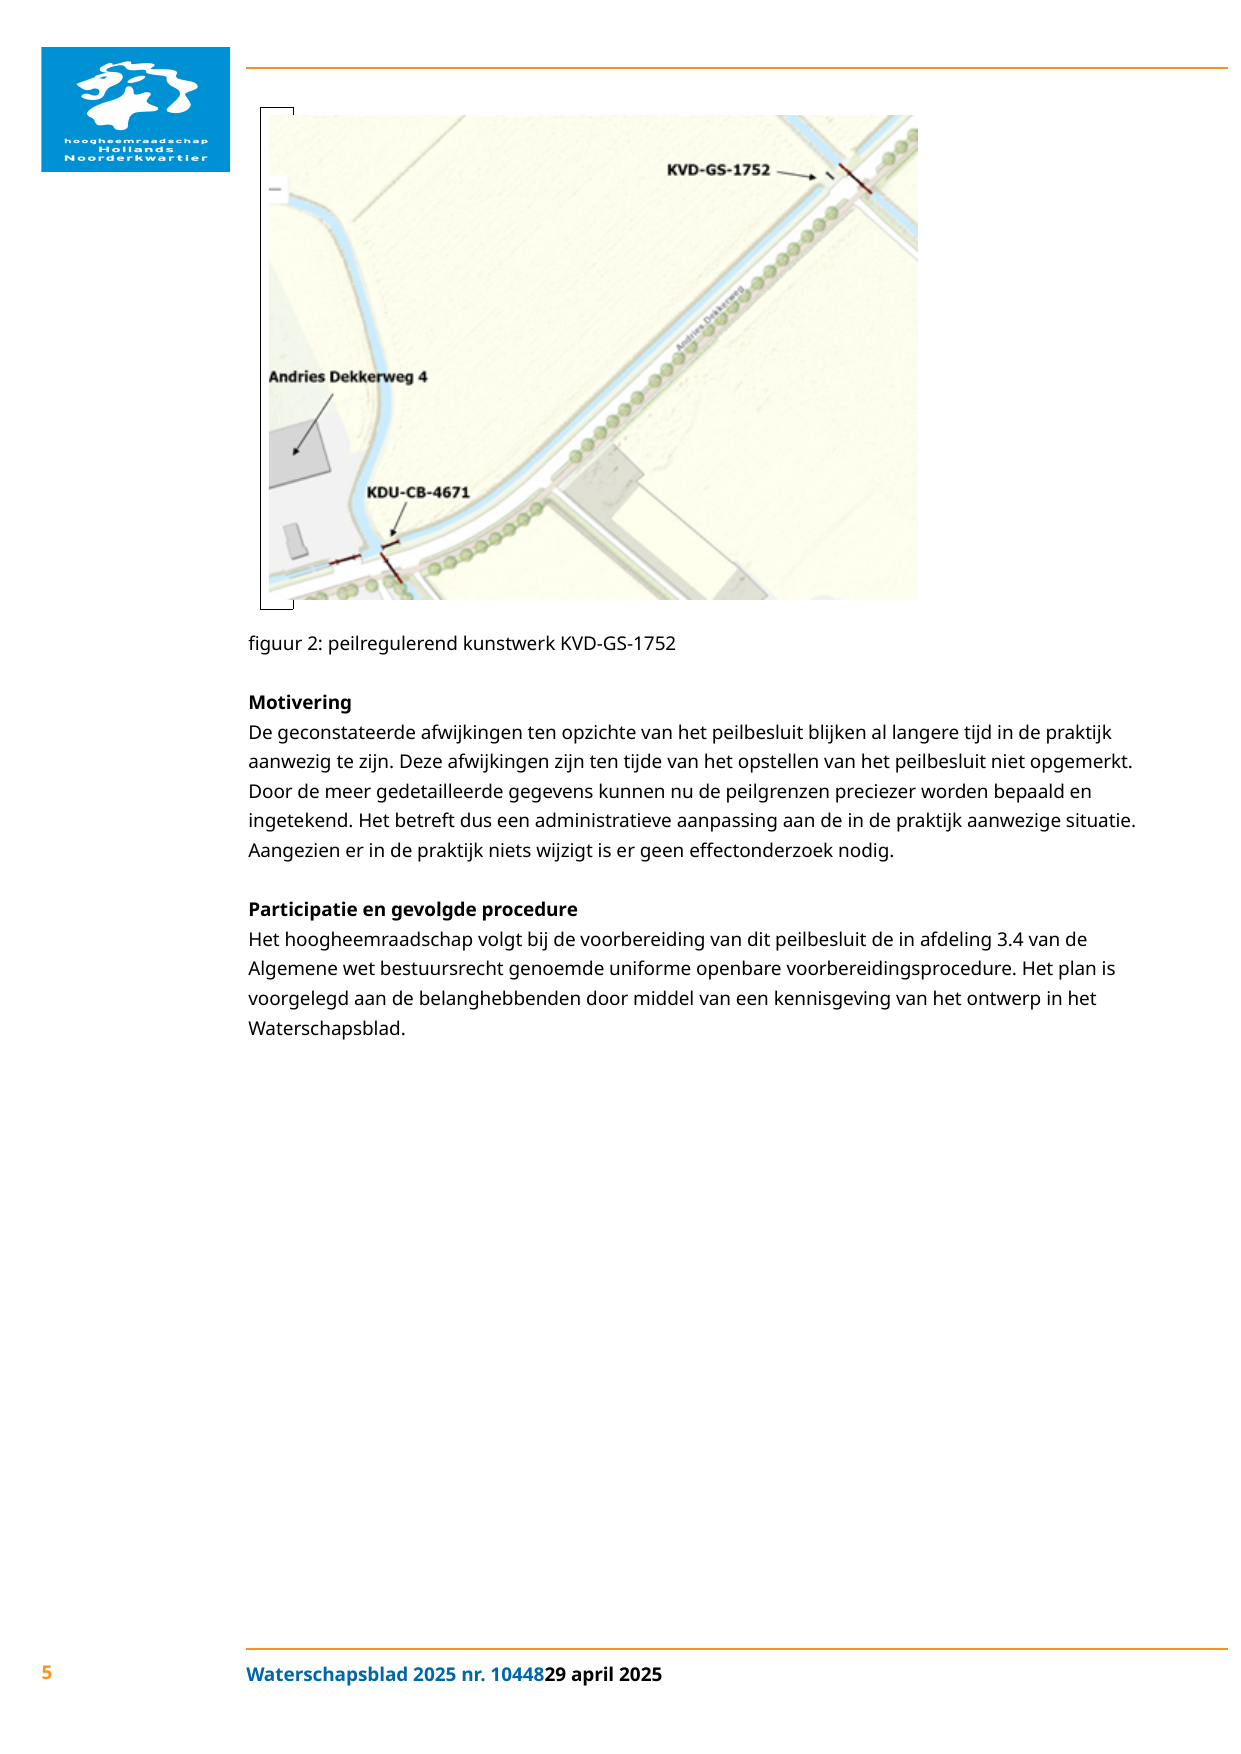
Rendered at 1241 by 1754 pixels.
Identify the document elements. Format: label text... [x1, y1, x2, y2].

picture [118, 62, 197, 112]
text Het hoogheemraadschap volgt bij de voorbereiding van dit peilbesluit de in afdeling 3.4 van de Algemene wet bestuursrecht genoemde uniforme openbare voorbereidingsprocedure. Het plan is voorgelegd aan de belanghebbenden door middel van een kennisgeving van het ontwerp in het Waterschapsblad. [248, 926, 1152, 1041]
picture [78, 64, 122, 99]
text De geconstateerde afwijkingen ten opzichte van het peilbesluit blijken al langere tijd in de praktijk aanwezig te zijn. Deze afwijkingen zijn ten tijde van het opstellen van het peilbesluit niet opgemerkt. Door de meer gedetailleerde gegevens kunnen nu de peilgrenzen preciezer worden bepaald en ingetekend. Het betreft dus een administratieve aanpassing aan de in de praktijk aanwezige situatie. Aangezien er in de praktijk niets wijzigt is er geen effectonderzoek nodig. [248, 719, 1152, 863]
picture [88, 87, 157, 130]
text Participatie en gevolgde procedure [248, 896, 1152, 922]
text Motivering [248, 689, 1152, 715]
picture [129, 76, 144, 82]
picture [268, 115, 918, 600]
text figuur 2: peilregulerend kunstwerk KVD-GS-1752 [248, 630, 1152, 656]
